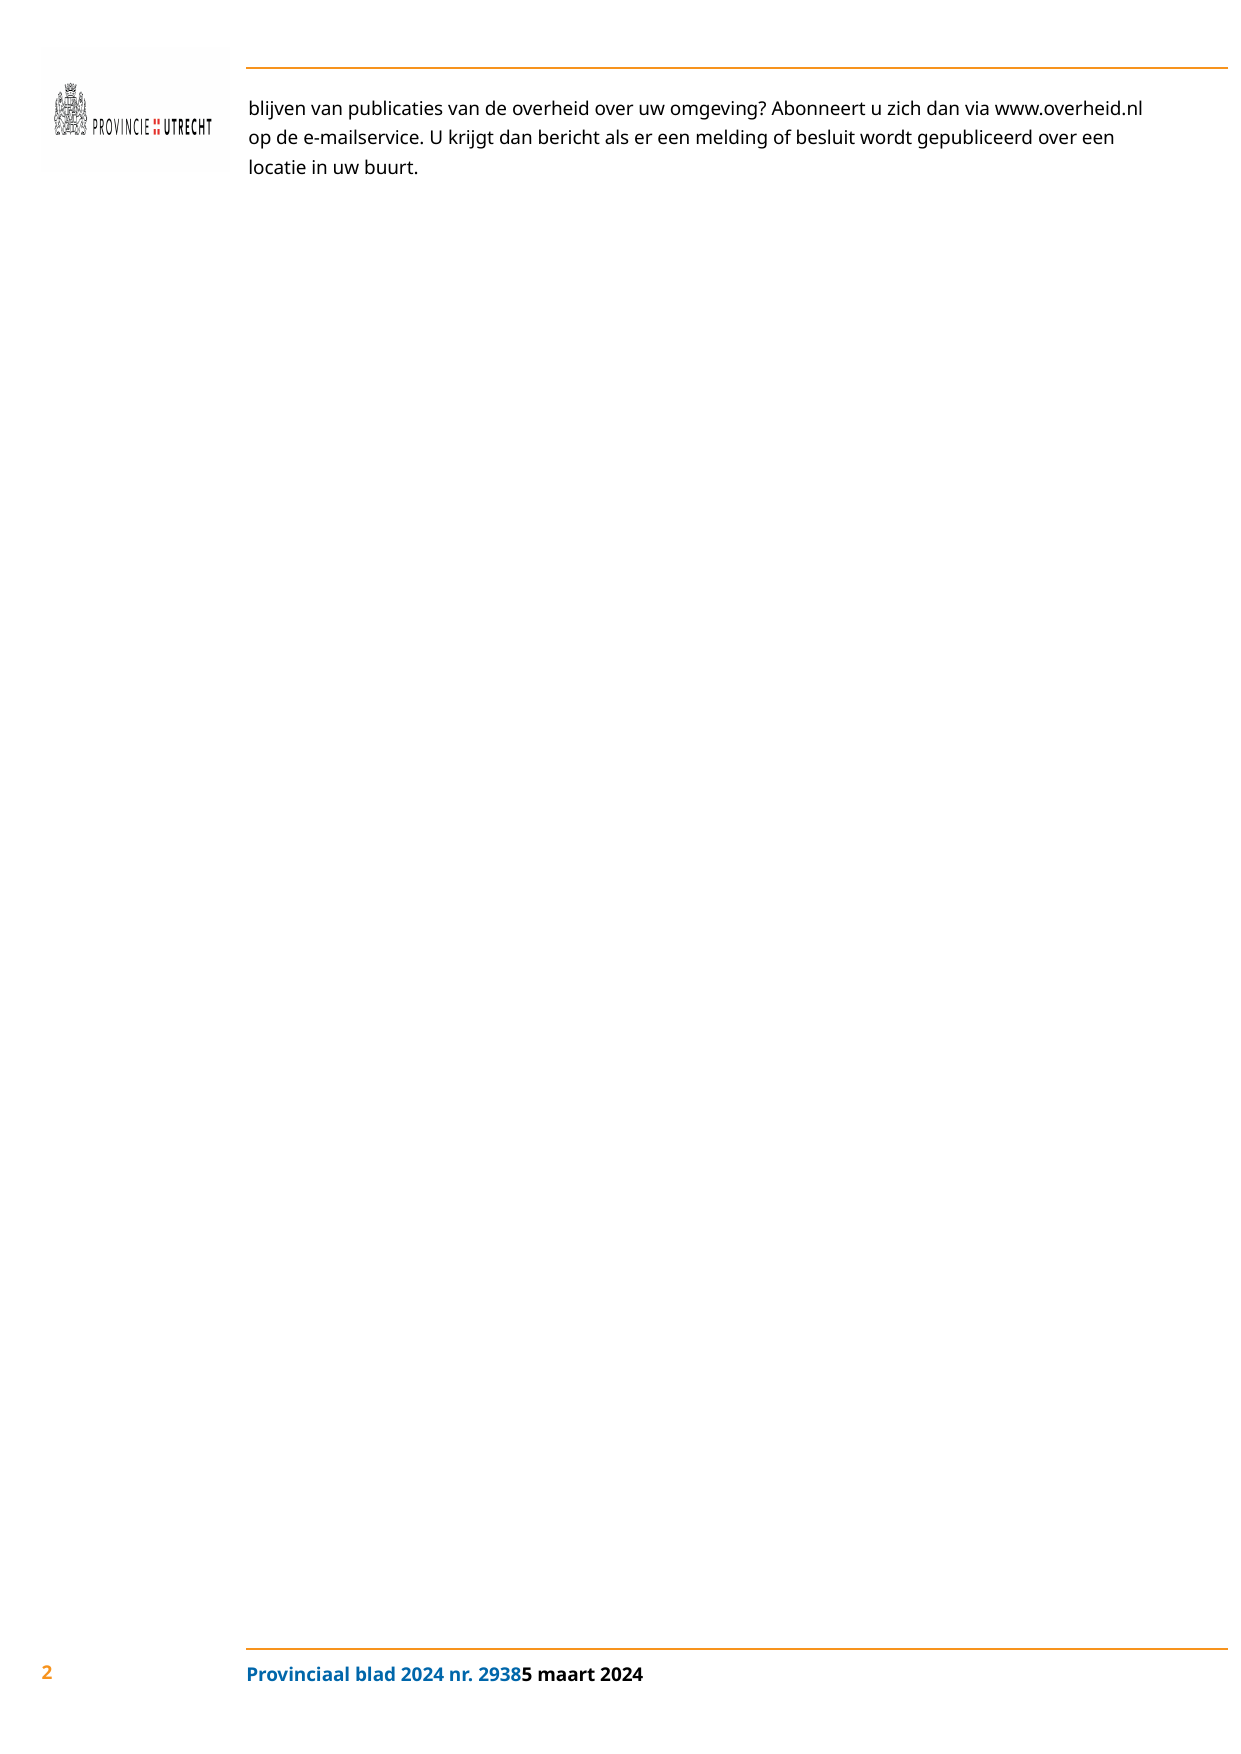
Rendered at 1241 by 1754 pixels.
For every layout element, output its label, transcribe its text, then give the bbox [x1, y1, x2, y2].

text blijven van publicaties van de overheid over uw omgeving? Abonneert u zich dan via www.overheid.nl op de e-mailservice. U krijgt dan bericht als er een melding of besluit wordt gepubliceerd over een locatie in uw buurt. [248, 95, 1152, 180]
picture [41, 47, 231, 172]
